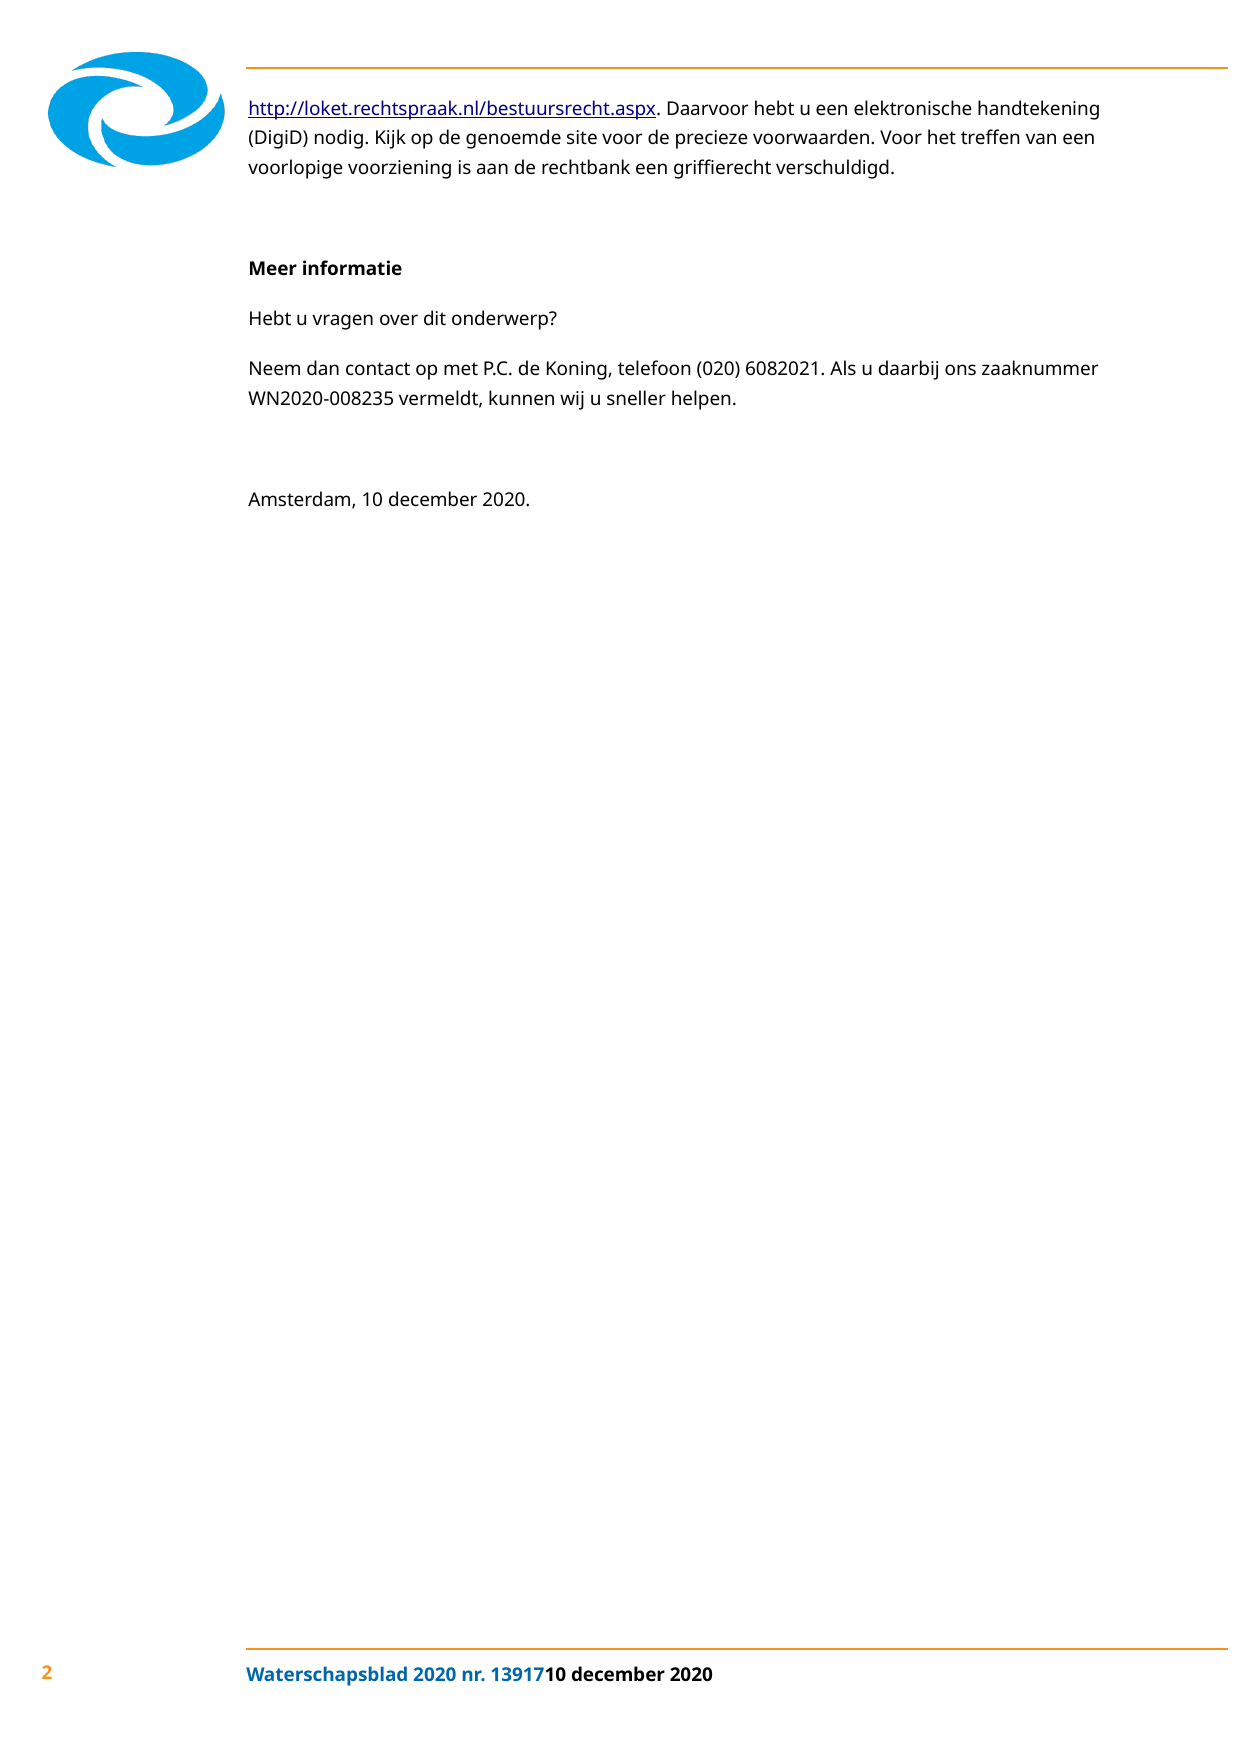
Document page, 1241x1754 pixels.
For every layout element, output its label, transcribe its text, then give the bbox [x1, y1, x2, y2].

picture [41, 47, 231, 172]
text Amsterdam, 10 december 2020. [248, 486, 1152, 512]
text Neem dan contact op met P.C. de Koning, telefoon (020) 6082021. Als u daarbij ons zaaknummer WN2020-008235 vermeldt, kunnen wij u sneller helpen. [248, 356, 1152, 411]
text Meer informatie [248, 255, 1152, 281]
text http://loket.rechtspraak.nl/bestuursrecht.aspx. Daarvoor hebt u een elektronische handtekening (DigiD) nodig. Kijk op de genoemde site voor de precieze voorwaarden. Voor het treffen van een voorlopige voorziening is aan de rechtbank een griffierecht verschuldigd. [248, 95, 1152, 180]
text Hebt u vragen over dit onderwerp? [248, 305, 1152, 331]
